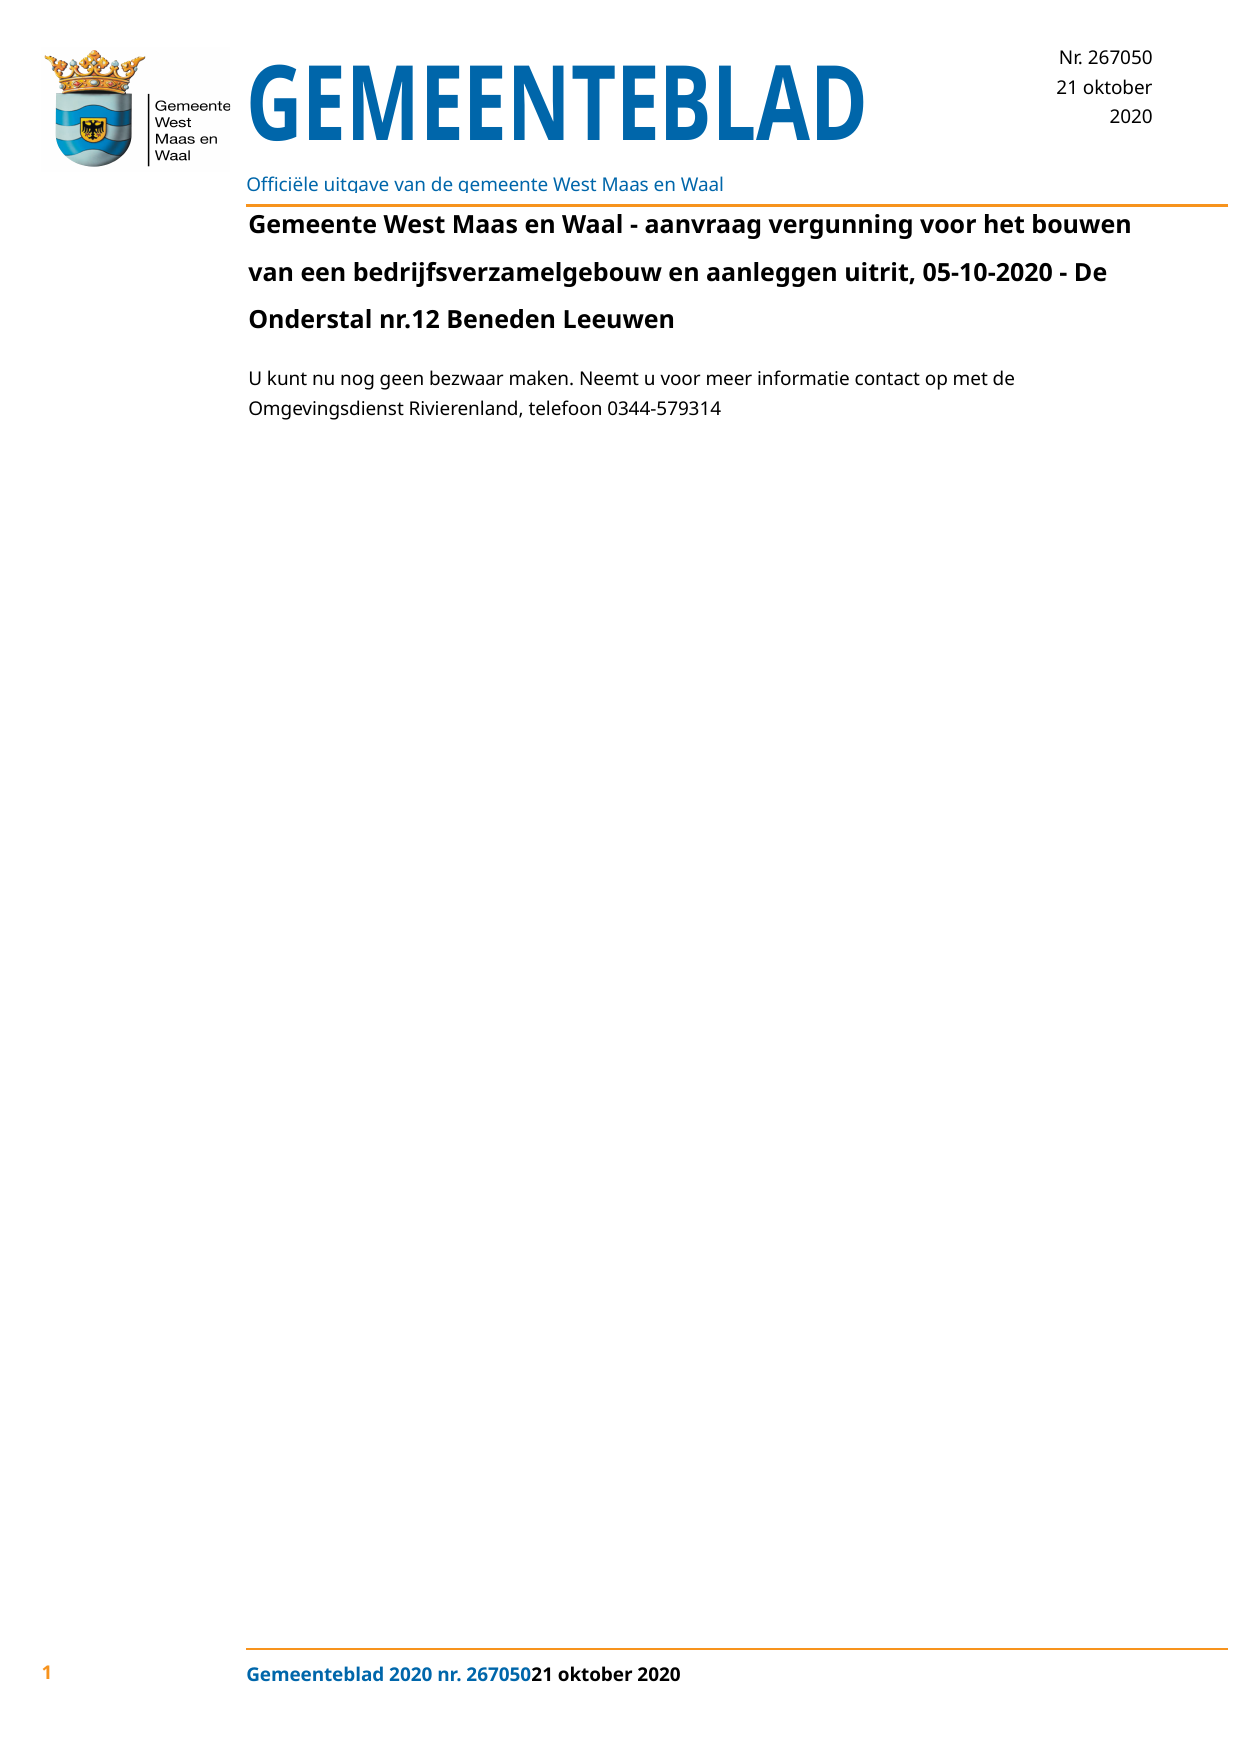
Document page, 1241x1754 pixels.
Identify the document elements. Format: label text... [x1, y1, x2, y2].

text U kunt nu nog geen bezwaar maken. Neemt u voor meer informatie contact op met de Omgevingsdienst Rivierenland, telefoon 0344-579314 [248, 366, 1152, 421]
text Gemeente West Maas en Waal - aanvraag vergunning voor het bouwen van een bedrijfsverzamelgebouw en aanleggen uitrit, 05-10-2020 - De Onderstal nr.12 Beneden Leeuwen [248, 207, 1152, 336]
picture [41, 47, 231, 172]
